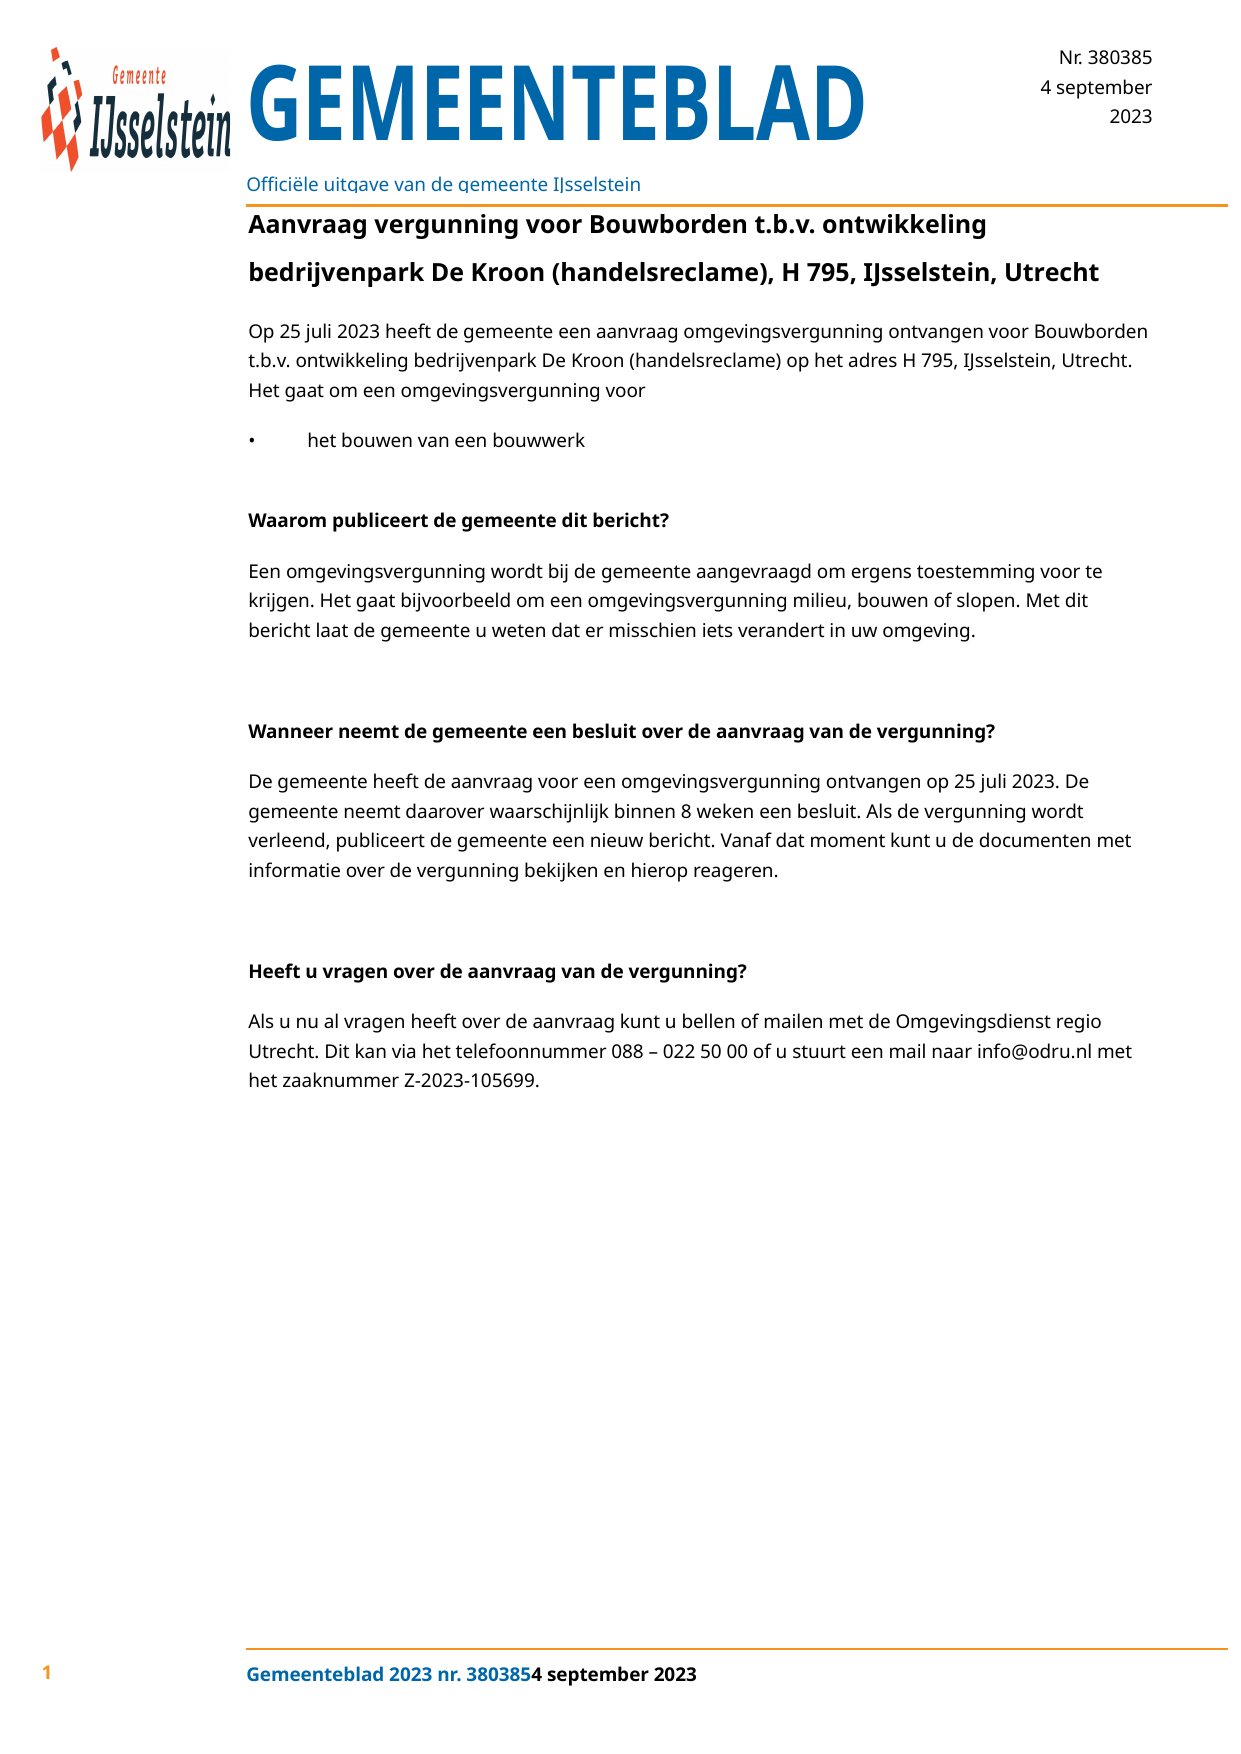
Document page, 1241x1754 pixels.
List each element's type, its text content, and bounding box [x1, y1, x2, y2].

text Wanneer neemt de gemeente een besluit over de aanvraag van de vergunning? [248, 718, 1152, 744]
text Als u nu al vragen heeft over de aanvraag kunt u bellen of mailen met de Omgevingsdienst regio Utrecht. Dit kan via het telefoonnummer 088 – 022 50 00 of u stuurt een mail naar info@odru.nl met het zaaknummer Z-2023-105699. [248, 1008, 1152, 1093]
text Een omgevingsvergunning wordt bij de gemeente aangevraagd om ergens toestemming voor te krijgen. Het gaat bijvoorbeeld om een omgevingsvergunning milieu, bouwen of slopen. Met dit bericht laat de gemeente u weten dat er misschien iets verandert in uw omgeving. [248, 558, 1152, 643]
text Heeft u vragen over de aanvraag van de vergunning? [248, 958, 1152, 984]
text Op 25 juli 2023 heeft de gemeente een aanvraag omgevingsvergunning ontvangen voor Bouwborden t.b.v. ontwikkeling bedrijvenpark De Kroon (handelsreclame) op het adres H 795, IJsselstein, Utrecht. Het gaat om een omgevingsvergunning voor [248, 318, 1152, 403]
text Waarom publiceert de gemeente dit bericht? [248, 507, 1152, 533]
picture [41, 47, 231, 172]
text De gemeente heeft de aanvraag voor een omgevingsvergunning ontvangen op 25 juli 2023. De gemeente neemt daarover waarschijnlijk binnen 8 weken een besluit. Als de vergunning wordt verleend, publiceert de gemeente een nieuw bericht. Vanaf dat moment kunt u de documenten met informatie over de vergunning bekijken en hierop reageren. [248, 768, 1152, 883]
list het bouwen van een bouwwerk [248, 427, 1152, 453]
text Aanvraag vergunning voor Bouwborden t.b.v. ontwikkeling bedrijvenpark De Kroon (handelsreclame), H 795, IJsselstein, Utrecht [248, 207, 1152, 288]
